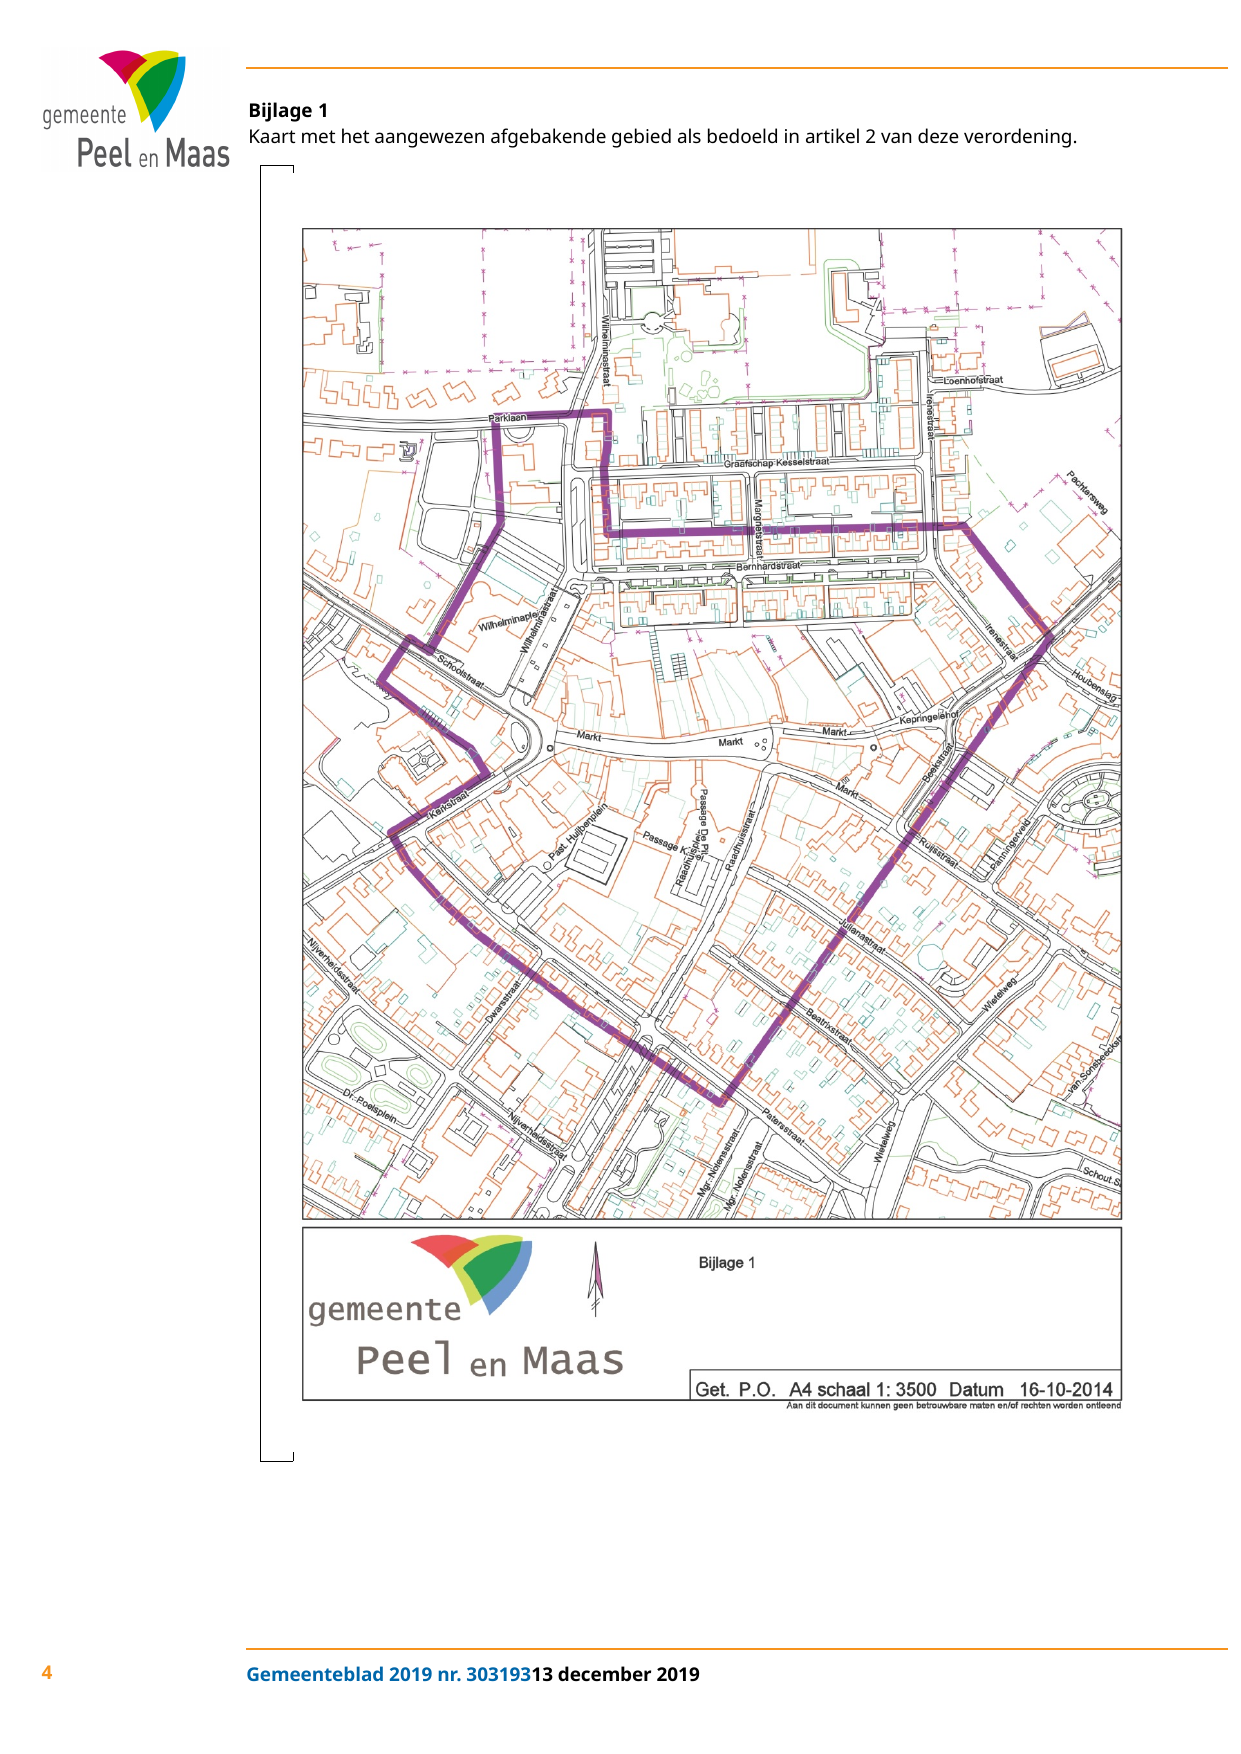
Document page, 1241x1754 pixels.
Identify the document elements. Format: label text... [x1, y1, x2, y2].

picture [41, 47, 231, 172]
text Bijlage 1 [248, 95, 1152, 123]
text Kaart met het aangewezen afgebakende gebied als bedoeld in artikel 2 van deze verordening. [248, 123, 1152, 149]
picture [268, 173, 1173, 1452]
